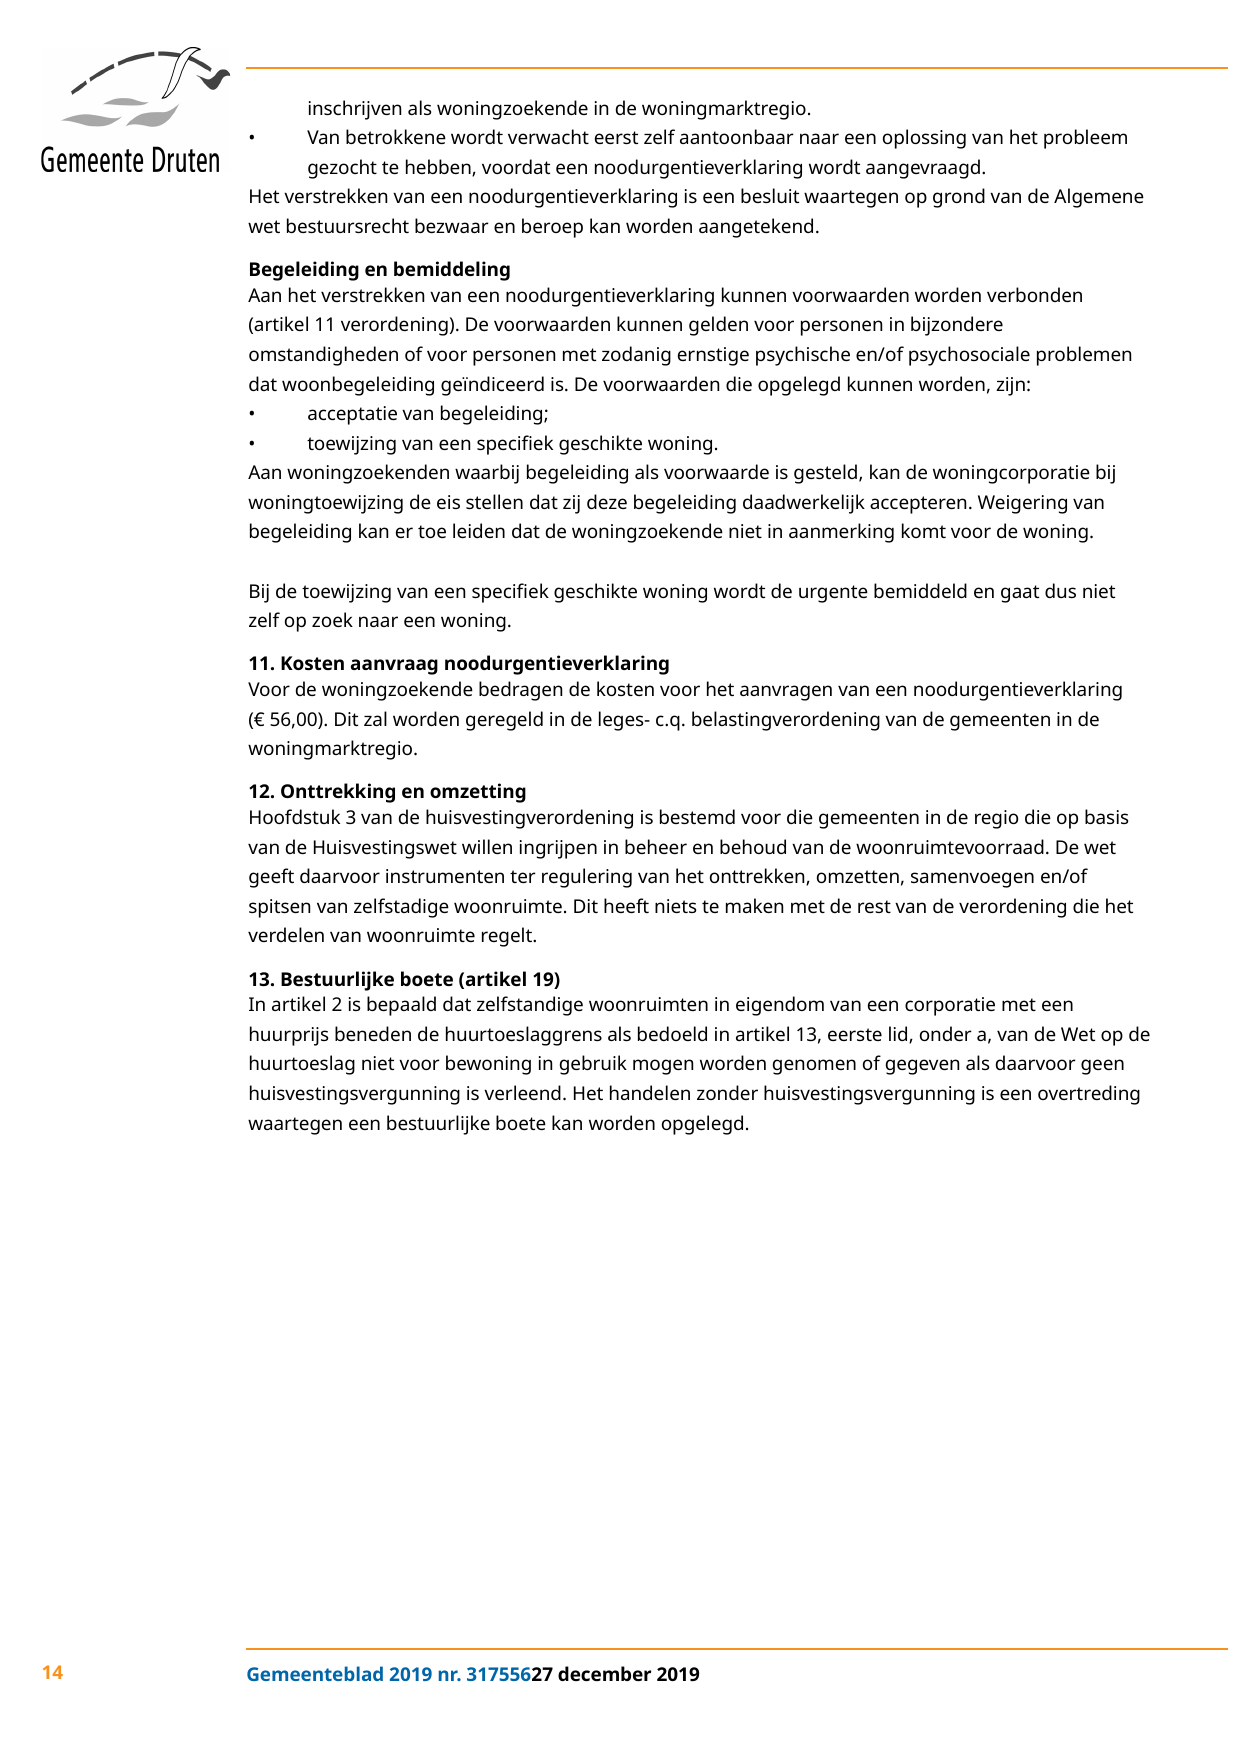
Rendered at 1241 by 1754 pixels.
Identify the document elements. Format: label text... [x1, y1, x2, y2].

text Aan woningzoekenden waarbij begeleiding als voorwaarde is gesteld, kan de woningcorporatie bij woningtoewijzing de eis stellen dat zij deze begeleiding daadwerkelijk accepteren. Weigering van begeleiding kan er toe leiden dat de woningzoekende niet in aanmerking komt voor de woning. [248, 459, 1152, 544]
text Voor de woningzoekende bedragen de kosten voor het aanvragen van een noodurgentieverklaring (€ 56,00). Dit zal worden geregeld in de leges- c.q. belastingverordening van de gemeenten in de woningmarktregio. [248, 676, 1152, 761]
list toewijzing van een specifiek geschikte woning. [248, 430, 1152, 456]
text Het verstrekken van een noodurgentieverklaring is een besluit waartegen op grond van de Algemene wet bestuursrecht bezwaar en beroep kan worden aangetekend. [248, 183, 1152, 239]
text 12. Onttrekking en omzetting [248, 778, 1152, 804]
text Aan het verstrekken van een noodurgentieverklaring kunnen voorwaarden worden verbonden (artikel 11 verordening). De voorwaarden kunnen gelden voor personen in bijzondere omstandigheden of voor personen met zodanig ernstige psychische en/of psychosociale problemen dat woonbegeleiding geïndiceerd is. De voorwaarden die opgelegd kunnen worden, zijn: [248, 282, 1152, 396]
text 13. Bestuurlijke boete (artikel 19) [248, 966, 1152, 991]
text Begeleiding en bemiddeling [248, 256, 1152, 282]
list Van betrokkene wordt verwacht eerst zelf aantoonbaar naar een oplossing van het probleem gezocht te hebben, voordat een noodurgentieverklaring wordt aangevraagd. [248, 124, 1152, 180]
list inschrijven als woningzoekende in de woningmarktregio. [248, 95, 1152, 121]
text In artikel 2 is bepaald dat zelfstandige woonruimten in eigendom van een corporatie met een huurprijs beneden de huurtoeslaggrens als bedoeld in artikel 13, eerste lid, onder a, van de Wet op de huurtoeslag niet voor bewoning in gebruik mogen worden genomen of gegeven als daarvoor geen huisvestingsvergunning is verleend. Het handelen zonder huisvestingsvergunning is een overtreding waartegen een bestuurlijke boete kan worden opgelegd. [248, 991, 1152, 1136]
text 11. Kosten aanvraag noodurgentieverklaring [248, 651, 1152, 676]
picture [41, 47, 231, 172]
text Hoofdstuk 3 van de huisvestingverordening is bestemd voor die gemeenten in de regio die op basis van de Huisvestingswet willen ingrijpen in beheer en behoud van de woonruimtevoorraad. De wet geeft daarvoor instrumenten ter regulering van het onttrekken, omzetten, samenvoegen en/of spitsen van zelfstadige woonruimte. Dit heeft niets te maken met de rest van de verordening die het verdelen van woonruimte regelt. [248, 804, 1152, 948]
text Bij de toewijzing van een specifiek geschikte woning wordt de urgente bemiddeld en gaat dus niet zelf op zoek naar een woning. [248, 578, 1152, 633]
list acceptatie van begeleiding; [248, 400, 1152, 426]
